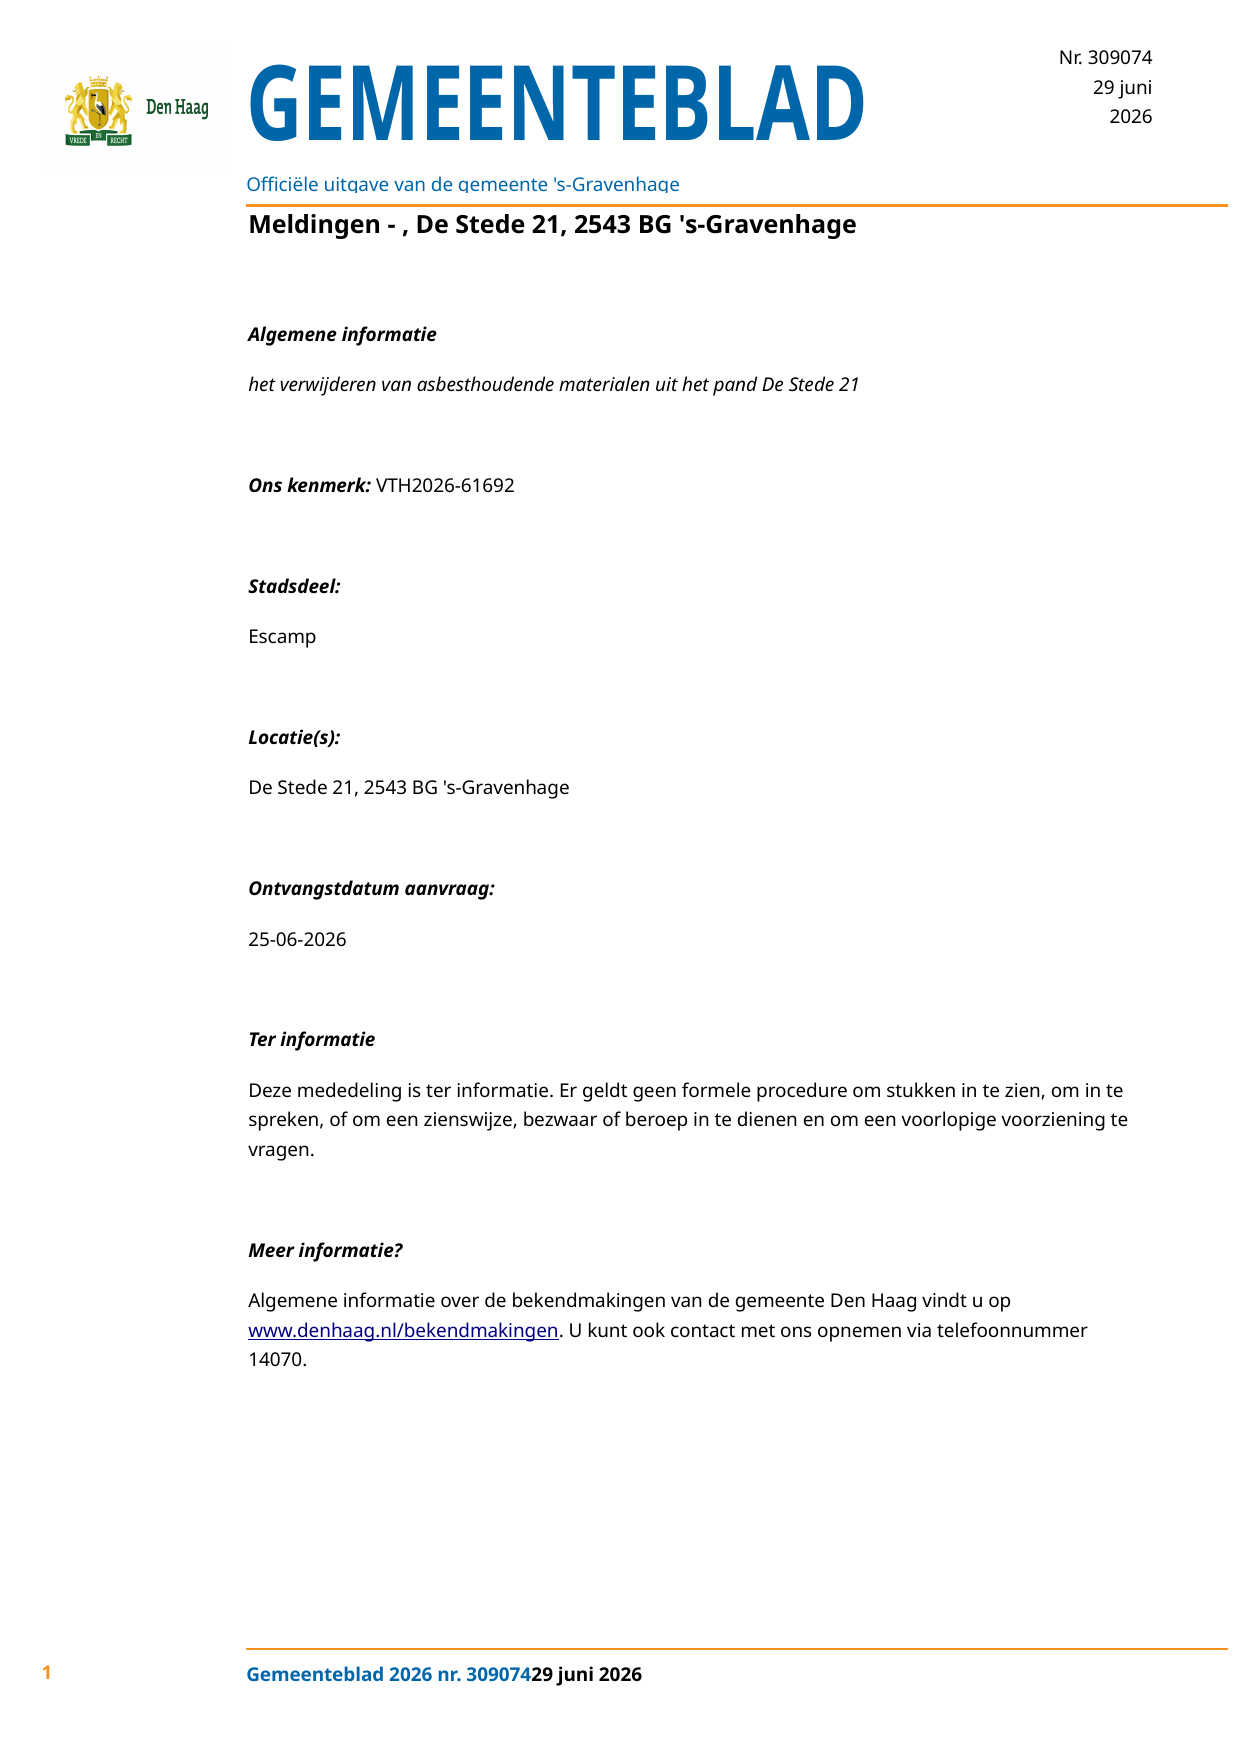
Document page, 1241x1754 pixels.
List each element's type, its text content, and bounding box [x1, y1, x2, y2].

text De Stede 21, 2543 BG 's-Gravenhage [248, 774, 1152, 800]
text Ons kenmerk: VTH2026-61692 [248, 472, 1152, 498]
text Meldingen - , De Stede 21, 2543 BG 's-Gravenhage [248, 207, 1152, 241]
text het verwijderen van asbesthoudende materialen uit het pand De Stede 21 [248, 371, 1152, 397]
text Algemene informatie over de bekendmakingen van de gemeente Den Haag vindt u op www.denhaag.nl/bekendmakingen. U kunt ook contact met ons opnemen via telefoonnummer 14070. [248, 1287, 1152, 1372]
text Escamp [248, 623, 1152, 649]
text Algemene informatie [248, 321, 1152, 346]
picture [41, 47, 231, 172]
text Locatie(s): [248, 724, 1152, 750]
text Stadsdeel: [248, 573, 1152, 598]
text Ontvangstdatum aanvraag: [248, 875, 1152, 901]
text Ter informatie [248, 1027, 1152, 1052]
text Meer informatie? [248, 1237, 1152, 1263]
text Deze mededeling is ter informatie. Er geldt geen formele procedure om stukken in te zien, om in te spreken, of om een zienswijze, bezwaar of beroep in te dienen en om een voorlopige voorziening te vragen. [248, 1077, 1152, 1162]
text 25-06-2026 [248, 926, 1152, 951]
